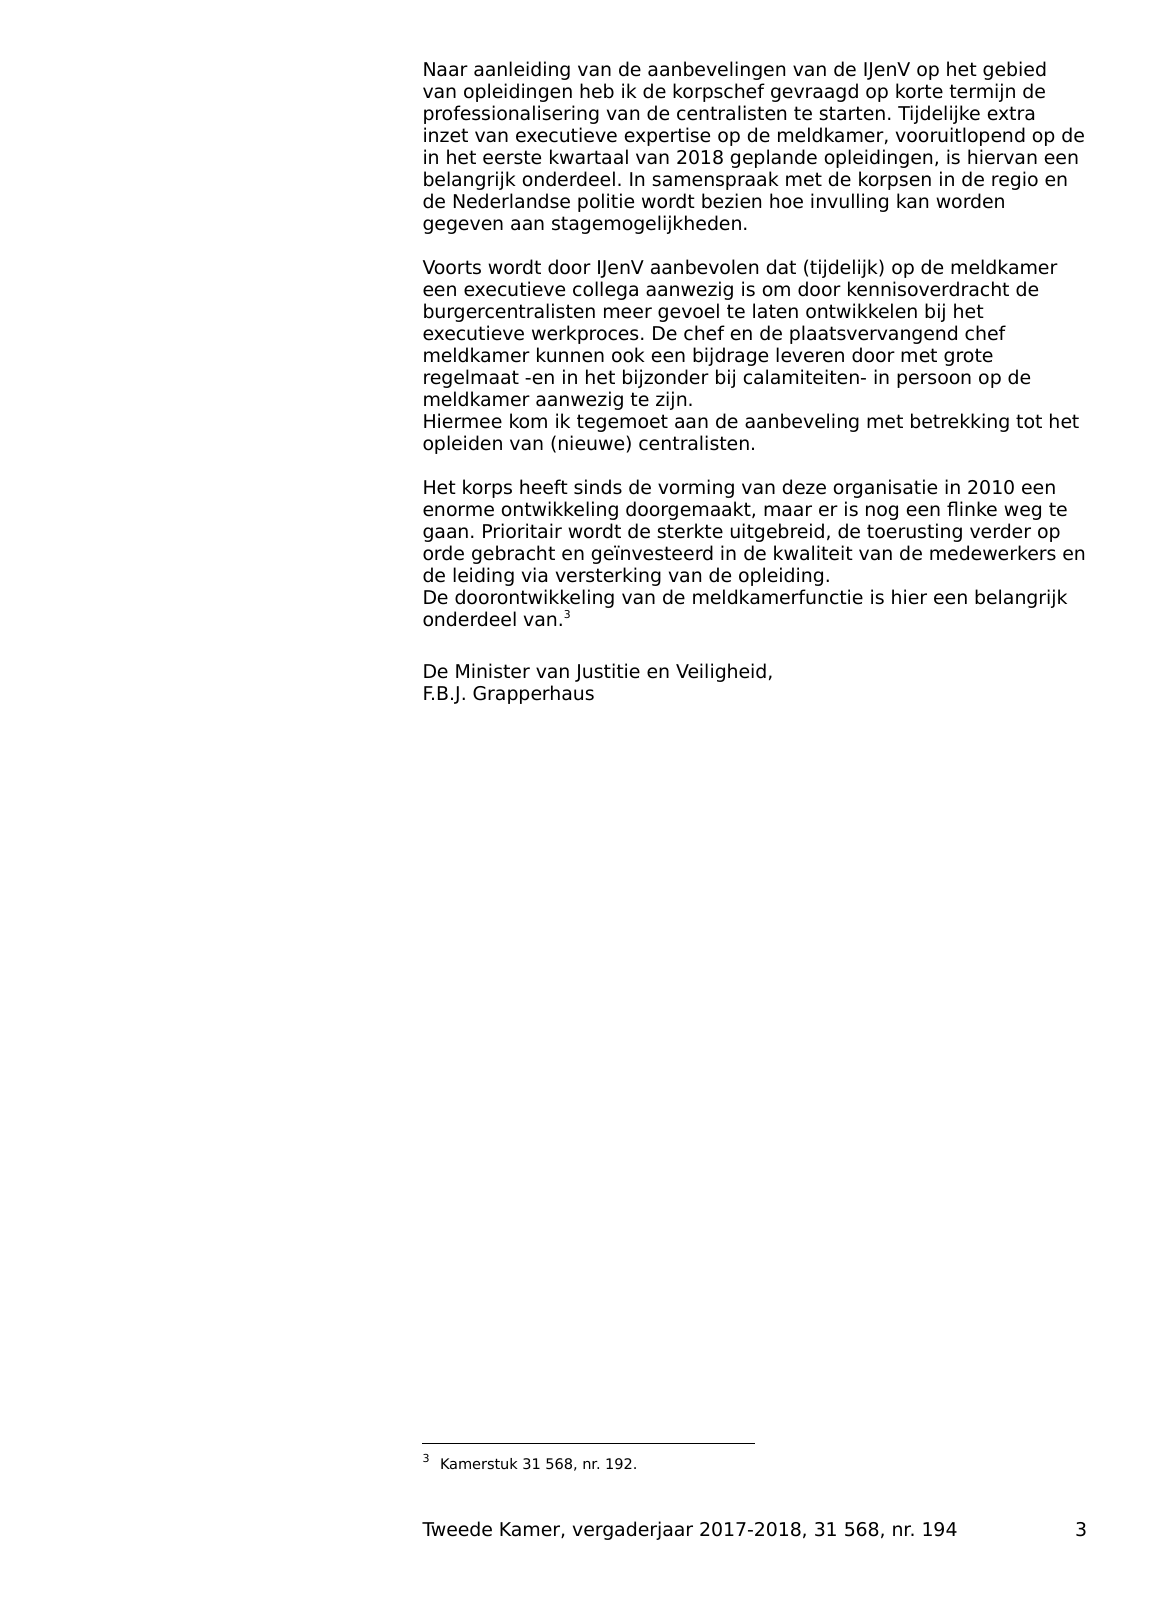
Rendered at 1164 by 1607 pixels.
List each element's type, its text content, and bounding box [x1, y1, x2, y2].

text Naar aanleiding van de aanbevelingen van de IJenV op het gebied van opleidingen heb ik de korpschef gevraagd op korte termijn de professionalisering van de centralisten te starten. Tijdelijke extra inzet van executieve expertise op de meldkamer, vooruitlopend op de in het eerste kwartaal van 2018 geplande opleidingen, is hiervan een belangrijk onderdeel. In samenspraak met de korpsen in de regio en de Nederlandse politie wordt bezien hoe invulling kan worden gegeven aan stagemogelijkheden. [422, 59, 1087, 235]
text Hiermee kom ik tegemoet aan de aanbeveling met betrekking tot het opleiden van (nieuwe) centralisten. [422, 411, 1087, 455]
text Voorts wordt door IJenV aanbevolen dat (tijdelijk) op de meldkamer een executieve collega aanwezig is om door kennisoverdracht de burgercentralisten meer gevoel te laten ontwikkelen bij het executieve werkproces. De chef en de plaatsvervangend chef meldkamer kunnen ook een bijdrage leveren door met grote regelmaat -en in het bijzonder bij calamiteiten- in persoon op de meldkamer aanwezig te zijn. [422, 257, 1087, 411]
text De doorontwikkeling van de meldkamerfunctie is hier een belangrijk onderdeel van. [422, 587, 1087, 631]
text Kamerstuk 31 568, nr. 192. [422, 1452, 1087, 1474]
text De Minister van Justitie en Veiligheid, F.B.J. Grapperhaus [422, 661, 1087, 705]
text Het korps heeft sinds de vorming van deze organisatie in 2010 een enorme ontwikkeling doorgemaakt, maar er is nog een flinke weg te gaan. Prioritair wordt de sterkte uitgebreid, de toerusting verder op orde gebracht en geïnvesteerd in de kwaliteit van de medewerkers en de leiding via versterking van de opleiding. [422, 477, 1087, 587]
